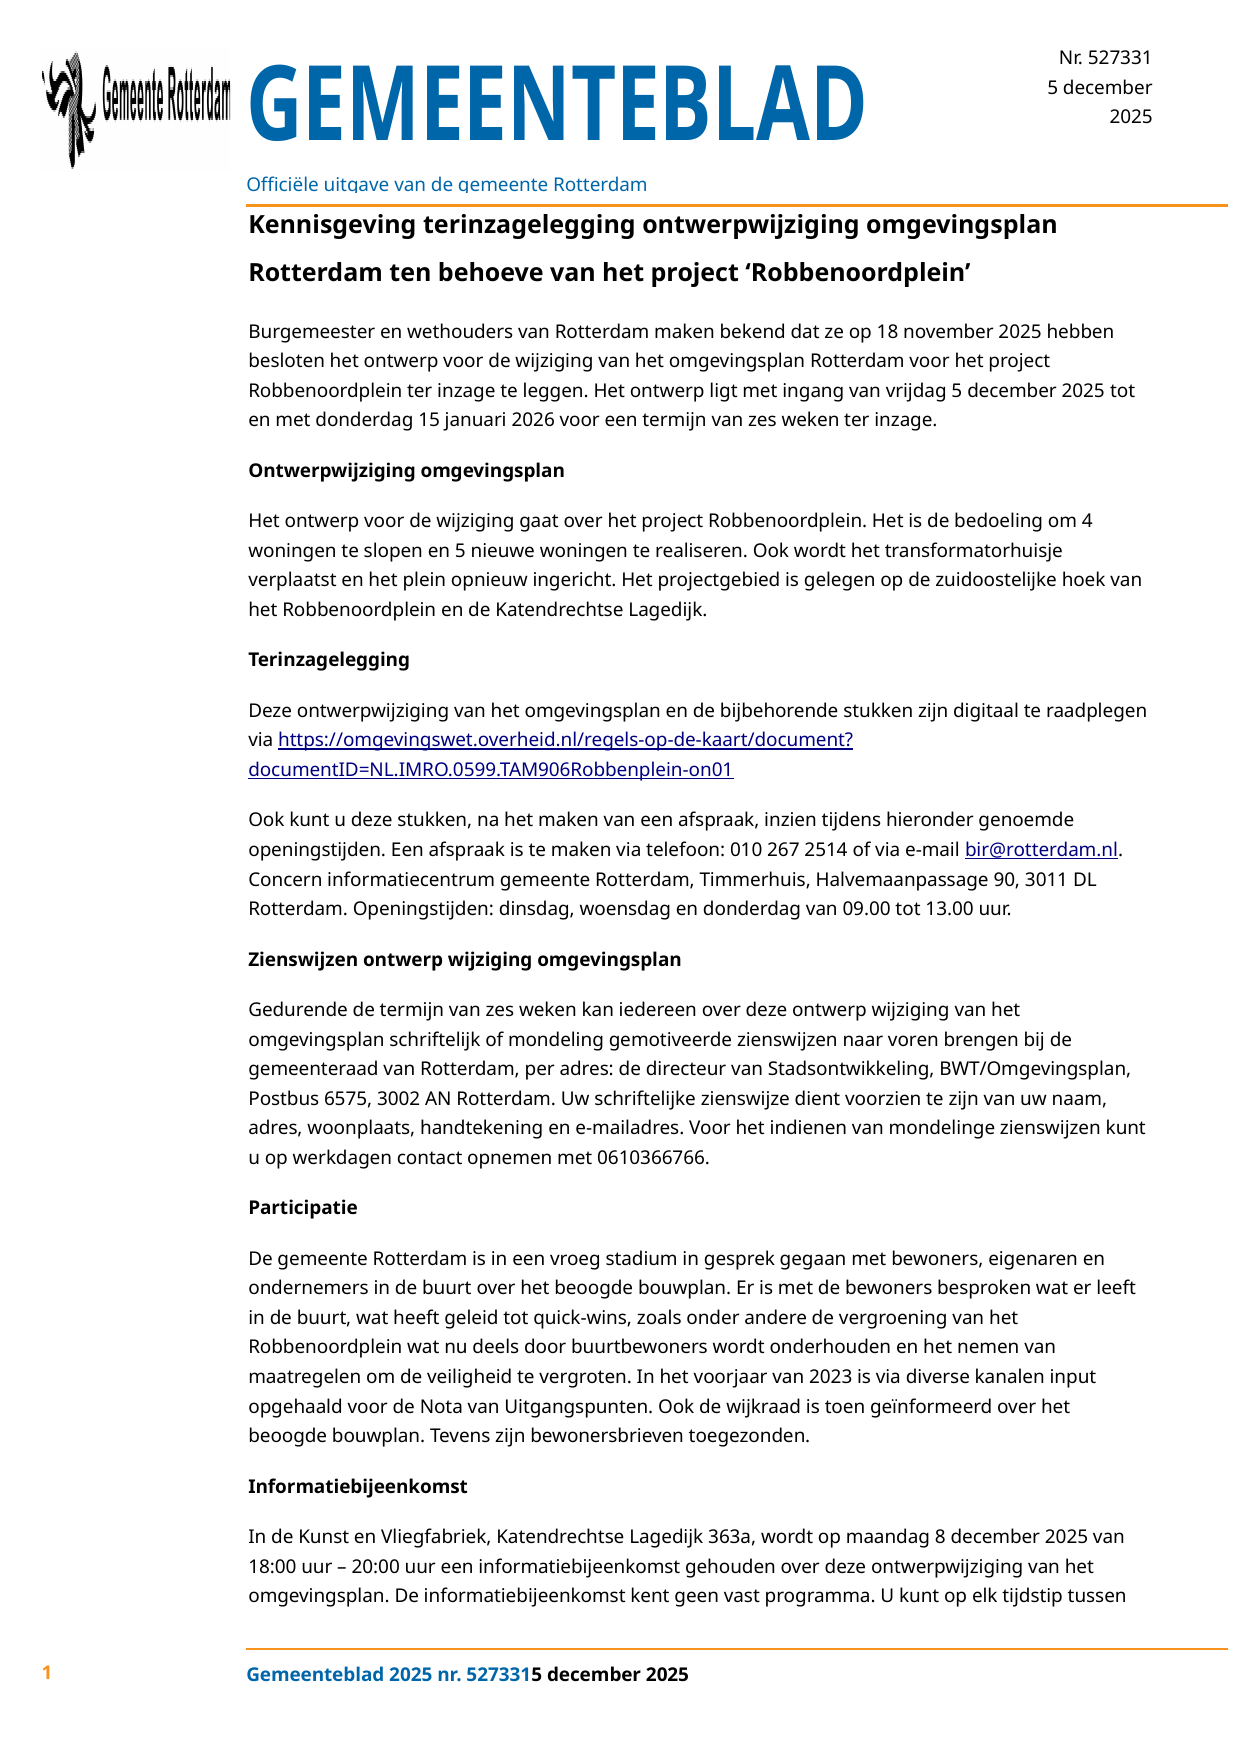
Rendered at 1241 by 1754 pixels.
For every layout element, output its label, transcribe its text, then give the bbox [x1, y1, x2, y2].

text Kennisgeving terinzagelegging ontwerpwijziging omgevingsplan Rotterdam ten behoeve van het project ‘Robbenoordplein’ [248, 207, 1152, 288]
text Ook kunt u deze stukken, na het maken van een afspraak, inzien tijdens hieronder genoemde openingstijden. Een afspraak is te maken via telefoon: 010 267 2514 of via e-mail bir@rotterdam.nl. Concern informatiecentrum gemeente Rotterdam, Timmerhuis, Halvemaanpassage 90, 3011 DL Rotterdam. Openingstijden: dinsdag, woensdag en donderdag van 09.00 tot 13.00 uur. [248, 807, 1152, 921]
text Informatiebijeenkomst [248, 1473, 1152, 1499]
text Burgemeester en wethouders van Rotterdam maken bekend dat ze op 18 november 2025 hebben besloten het ontwerp voor de wijziging van het omgevingsplan Rotterdam voor het project Robbenoordplein ter inzage te leggen. Het ontwerp ligt met ingang van vrijdag 5 december 2025 tot en met donderdag 15 januari 2026 voor een termijn van zes weken ter inzage. [248, 318, 1152, 432]
text Gedurende de termijn van zes weken kan iedereen over deze ontwerp wijziging van het omgevingsplan schriftelijk of mondeling gemotiveerde zienswijzen naar voren brengen bij de gemeenteraad van Rotterdam, per adres: de directeur van Stadsontwikkeling, BWT/Omgevingsplan, Postbus 6575, 3002 AN Rotterdam. Uw schriftelijke zienswijze dient voorzien te zijn van uw naam, adres, woonplaats, handtekening en e-mailadres. Voor het indienen van mondelinge zienswijzen kunt u op werkdagen contact opnemen met 0610366766. [248, 996, 1152, 1170]
text Participatie [248, 1194, 1152, 1220]
text Terinzagelegging [248, 647, 1152, 672]
text Zienswijzen ontwerp wijziging omgevingsplan [248, 946, 1152, 972]
text Het ontwerp voor de wijziging gaat over het project Robbenoordplein. Het is de bedoeling om 4 woningen te slopen en 5 nieuwe woningen te realiseren. Ook wordt het transformatorhuisje verplaatst en het plein opnieuw ingericht. Het projectgebied is gelegen op de zuidoostelijke hoek van het Robbenoordplein en de Katendrechtse Lagedijk. [248, 507, 1152, 622]
text In de Kunst en Vliegfabriek, Katendrechtse Lagedijk 363a, wordt op maandag 8 december 2025 van 18:00 uur – 20:00 uur een informatiebijeenkomst gehouden over deze ontwerpwijziging van het omgevingsplan. De informatiebijeenkomst kent geen vast programma. U kunt op elk tijdstip tussen [248, 1523, 1152, 1608]
text Ontwerpwijziging omgevingsplan [248, 457, 1152, 483]
text Deze ontwerpwijziging van het omgevingsplan en de bijbehorende stukken zijn digitaal te raadplegen via https://omgevingswet.overheid.nl/regels-op-de-kaart/document?documentID=NL.IMRO.0599.TAM906Robbenplein-on01 [248, 697, 1152, 782]
text De gemeente Rotterdam is in een vroeg stadium in gesprek gegaan met bewoners, eigenaren en ondernemers in de buurt over het beoogde bouwplan. Er is met de bewoners besproken wat er leeft in de buurt, wat heeft geleid tot quick-wins, zoals onder andere de vergroening van het Robbenoordplein wat nu deels door buurtbewoners wordt onderhouden en het nemen van maatregelen om de veiligheid te vergroten. In het voorjaar van 2023 is via diverse kanalen input opgehaald voor de Nota van Uitgangspunten. Ook de wijkraad is toen geïnformeerd over het beoogde bouwplan. Tevens zijn bewonersbrieven toegezonden. [248, 1245, 1152, 1448]
picture [41, 47, 231, 172]
